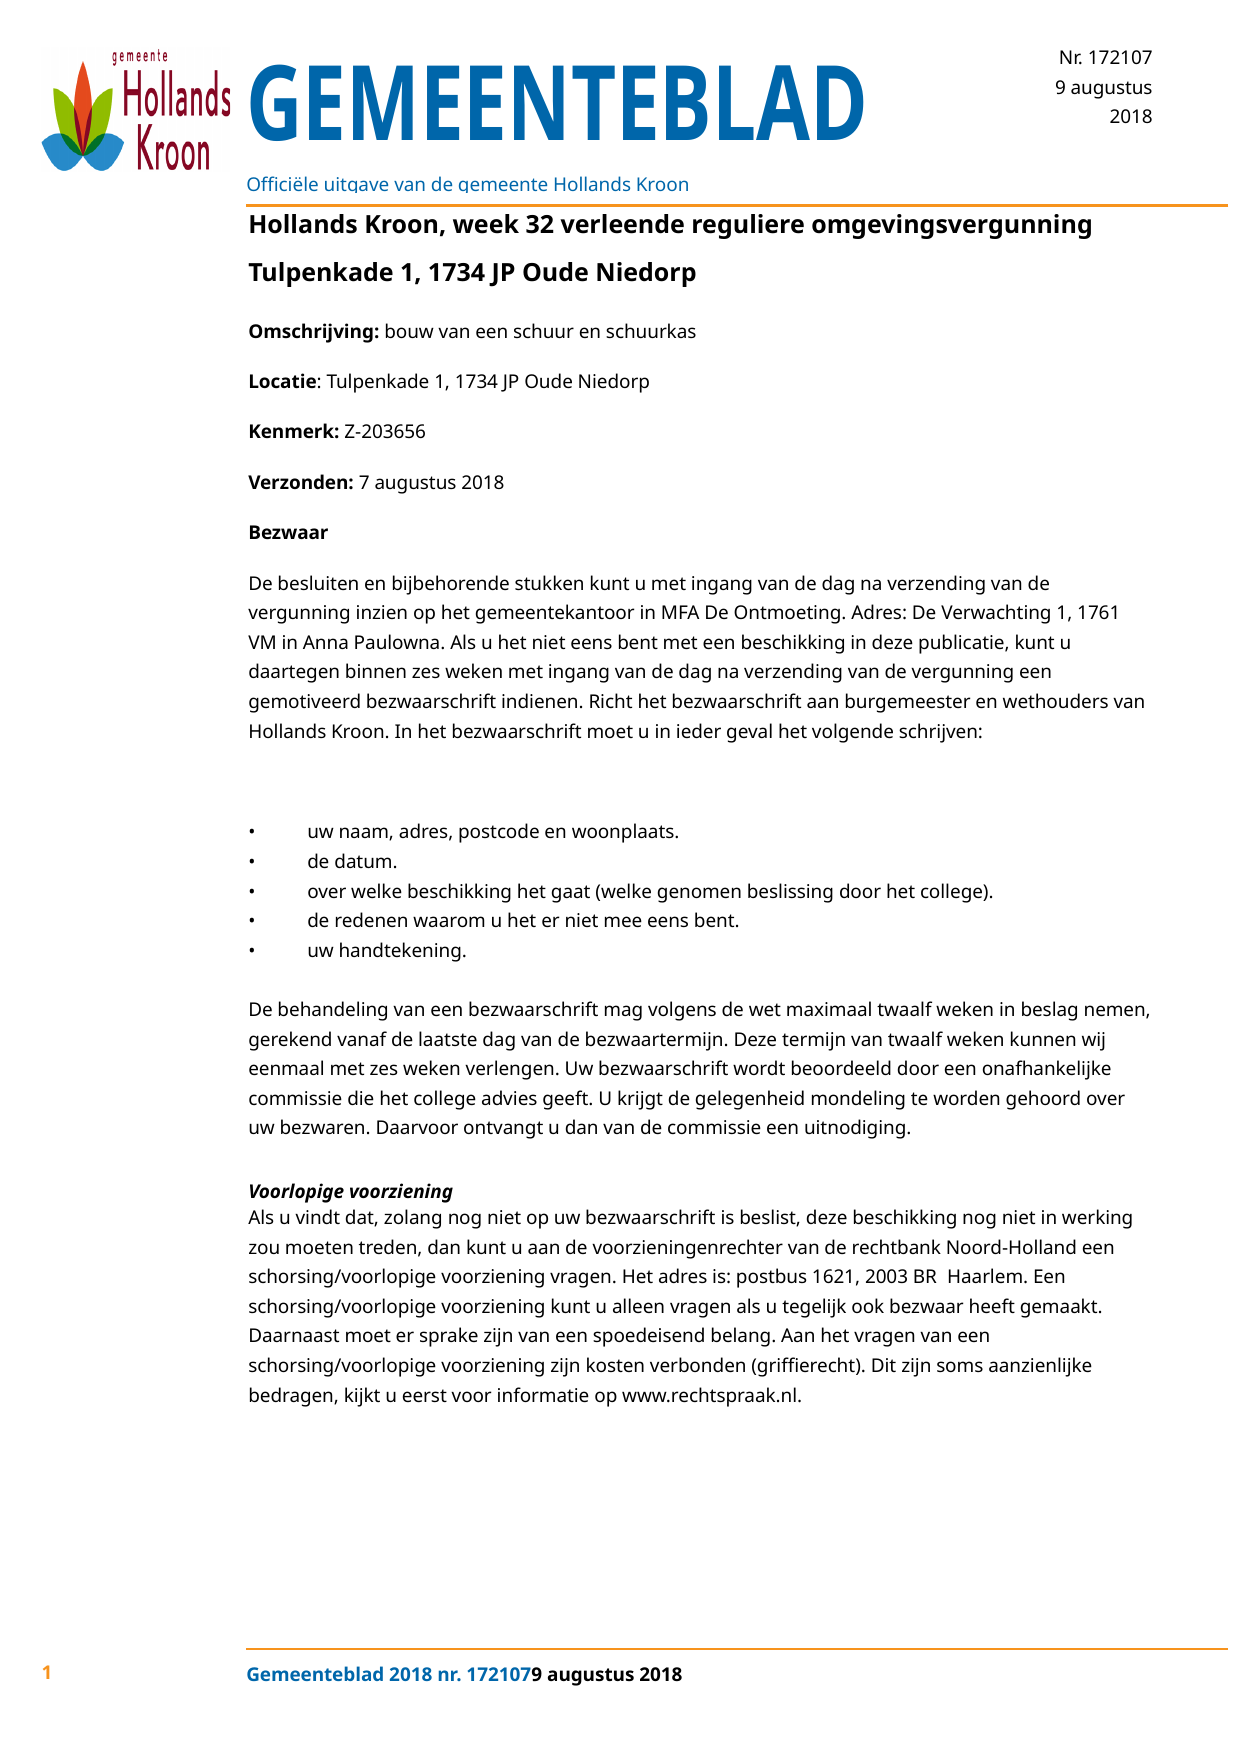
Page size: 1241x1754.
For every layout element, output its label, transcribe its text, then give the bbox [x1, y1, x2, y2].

text Locatie: Tulpenkade 1, 1734 JP Oude Niedorp [248, 368, 1152, 394]
text Als u vindt dat, zolang nog niet op uw bezwaarschrift is beslist, deze beschikking nog niet in werking zou moeten treden, dan kunt u aan de voorzieningenrechter van de rechtbank Noord-Holland een schorsing/voorlopige voorziening vragen. Het adres is: postbus 1621, 2003 BR Haarlem. Een schorsing/voorlopige voorziening kunt u alleen vragen als u tegelijk ook bezwaar heeft gemaakt. Daarnaast moet er sprake zijn van een spoedeisend belang. Aan het vragen van een schorsing/voorlopige voorziening zijn kosten verbonden (griffierecht). Dit zijn soms aanzienlijke bedragen, kijkt u eerst voor informatie op www.rechtspraak.nl. [248, 1204, 1152, 1407]
picture [41, 47, 231, 172]
text Hollands Kroon, week 32 verleende reguliere omgevingsvergunning Tulpenkade 1, 1734 JP Oude Niedorp [248, 207, 1152, 288]
list uw naam, adres, postcode en woonplaats. [248, 819, 1152, 844]
list over welke beschikking het gaat (welke genomen beslissing door het college). [248, 878, 1152, 904]
text De besluiten en bijbehorende stukken kunt u met ingang van de dag na verzending van de vergunning inzien op het gemeentekantoor in MFA De Ontmoeting. Adres: De Verwachting 1, 1761 VM in Anna Paulowna. Als u het niet eens bent met een beschikking in deze publicatie, kunt u daartegen binnen zes weken met ingang van de dag na verzending van de vergunning een gemotiveerd bezwaarschrift indienen. Richt het bezwaarschrift aan burgemeester en wethouders van Hollands Kroon. In het bezwaarschrift moet u in ieder geval het volgende schrijven: [248, 570, 1152, 744]
text De behandeling van een bezwaarschrift mag volgens de wet maximaal twaalf weken in beslag nemen, gerekend vanaf de laatste dag van de bezwaartermijn. Deze termijn van twaalf weken kunnen wij eenmaal met zes weken verlengen. Uw bezwaarschrift wordt beoordeeld door een onafhankelijke commissie die het college advies geeft. U krijgt de gelegenheid mondeling te worden gehoord over uw bezwaren. Daarvoor ontvangt u dan van de commissie een uitnodiging. [248, 996, 1152, 1140]
text Voorlopige voorziening [248, 1178, 1152, 1204]
list de datum. [248, 848, 1152, 874]
text Bezwaar [248, 519, 1152, 545]
list uw handtekening. [248, 937, 1152, 963]
text Verzonden: 7 augustus 2018 [248, 469, 1152, 495]
text Omschrijving: bouw van een schuur en schuurkas [248, 318, 1152, 344]
text Kenmerk: Z-203656 [248, 419, 1152, 444]
list de redenen waarom u het er niet mee eens bent. [248, 907, 1152, 933]
